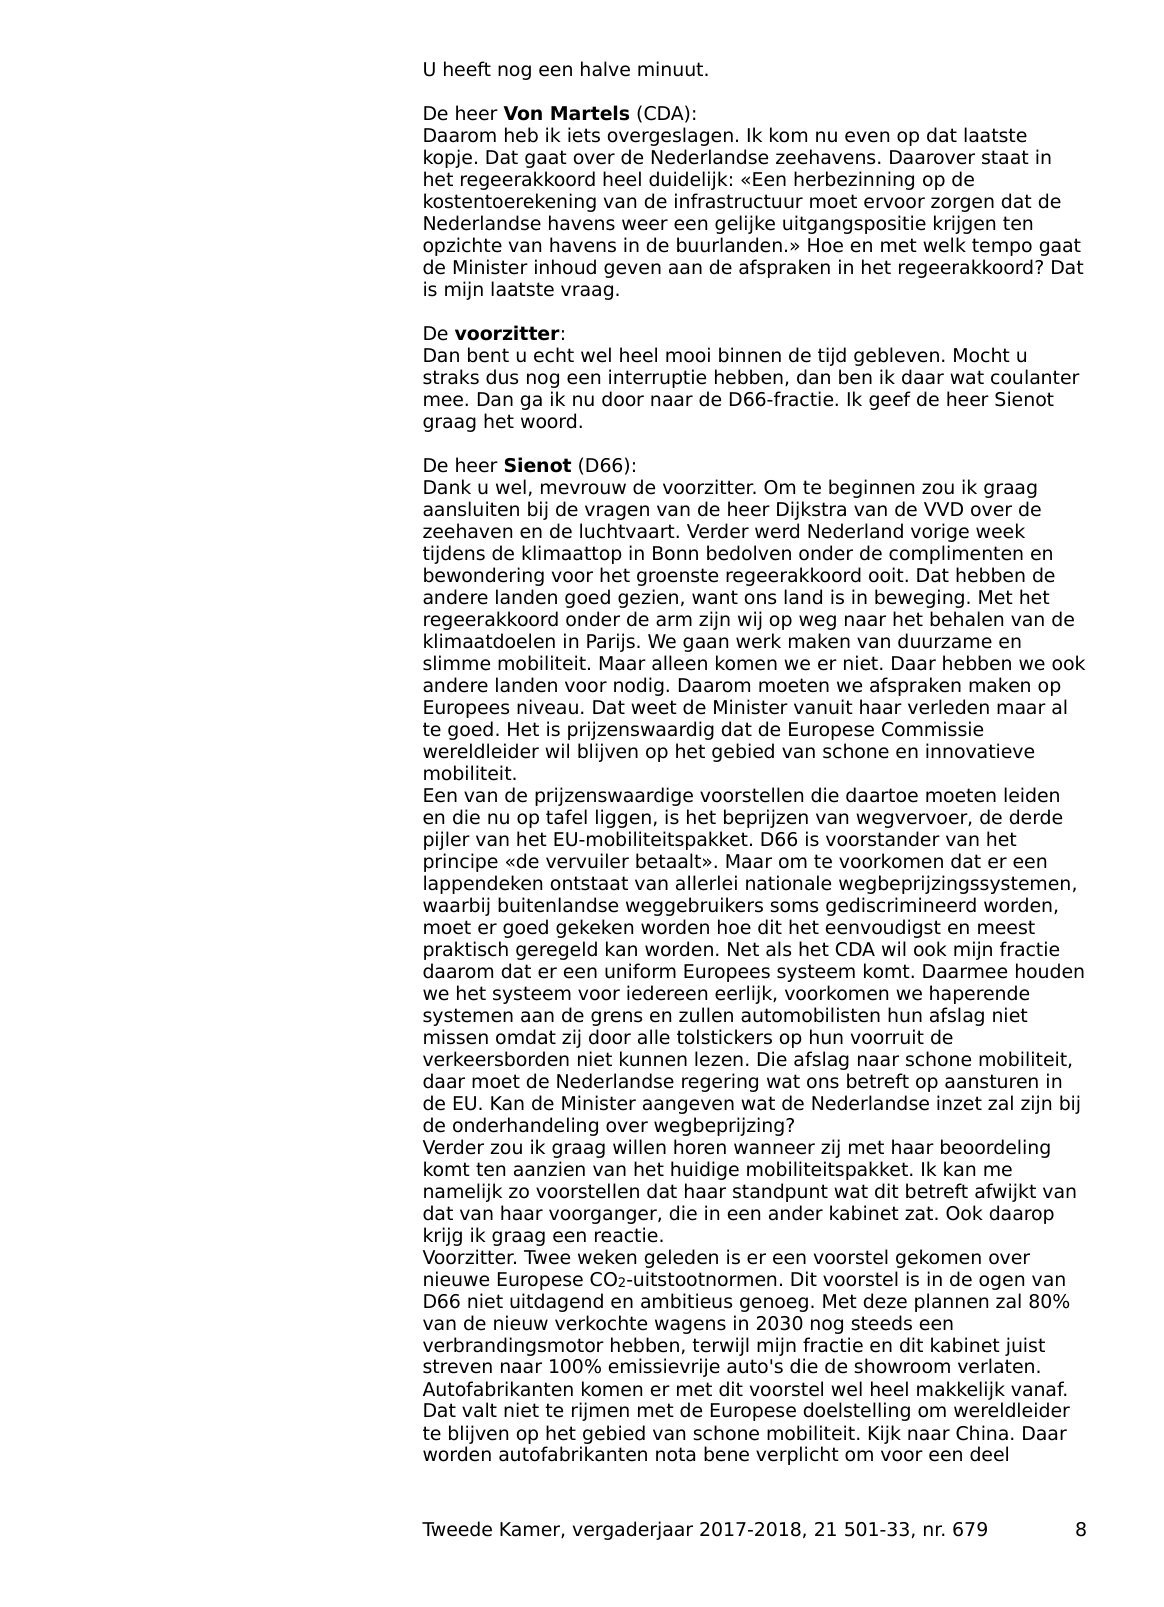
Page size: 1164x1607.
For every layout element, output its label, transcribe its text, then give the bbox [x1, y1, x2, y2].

text Dank u wel, mevrouw de voorzitter. Om te beginnen zou ik graag aansluiten bij de vragen van de heer Dijkstra van de VVD over de zeehaven en de luchtvaart. Verder werd Nederland vorige week tijdens de klimaattop in Bonn bedolven onder de complimenten en bewondering voor het groenste regeerakkoord ooit. Dat hebben de andere landen goed gezien, want ons land is in beweging. Met het regeerakkoord onder de arm zijn wij op weg naar het behalen van de klimaatdoelen in Parijs. We gaan werk maken van duurzame en slimme mobiliteit. Maar alleen komen we er niet. Daar hebben we ook andere landen voor nodig. Daarom moeten we afspraken maken op Europees niveau. Dat weet de Minister vanuit haar verleden maar al te goed. Het is prijzenswaardig dat de Europese Commissie wereldleider wil blijven op het gebied van schone en innovatieve mobiliteit. [422, 477, 1087, 785]
text Verder zou ik graag willen horen wanneer zij met haar beoordeling komt ten aanzien van het huidige mobiliteitspakket. Ik kan me namelijk zo voorstellen dat haar standpunt wat dit betreft afwijkt van dat van haar voorganger, die in een ander kabinet zat. Ook daarop krijg ik graag een reactie. [422, 1137, 1087, 1247]
text De voorzitter: [422, 323, 1087, 345]
text De heer Sienot (D66): [422, 455, 1087, 477]
text Voorzitter. Twee weken geleden is er een voorstel gekomen over nieuwe Europese CO2-uitstootnormen. Dit voorstel is in de ogen van D66 niet uitdagend en ambitieus genoeg. Met deze plannen zal 80% van de nieuw verkochte wagens in 2030 nog steeds een verbrandingsmotor hebben, terwijl mijn fractie en dit kabinet juist streven naar 100% emissievrije auto's die de showroom verlaten. Autofabrikanten komen er met dit voorstel wel heel makkelijk vanaf. Dat valt niet te rijmen met de Europese doelstelling om wereldleider te blijven op het gebied van schone mobiliteit. Kijk naar China. Daar worden autofabrikanten nota bene verplicht om voor een deel [422, 1247, 1087, 1466]
text De heer Von Martels (CDA): [422, 103, 1087, 125]
text Een van de prijzenswaardige voorstellen die daartoe moeten leiden en die nu op tafel liggen, is het beprijzen van wegvervoer, de derde pijler van het EU-mobiliteitspakket. D66 is voorstander van het principe «de vervuiler betaalt». Maar om te voorkomen dat er een lappendeken ontstaat van allerlei nationale wegbeprijzingssystemen, waarbij buitenlandse weggebruikers soms gediscrimineerd worden, moet er goed gekeken worden hoe dit het eenvoudigst en meest praktisch geregeld kan worden. Net als het CDA wil ook mijn fractie daarom dat er een uniform Europees systeem komt. Daarmee houden we het systeem voor iedereen eerlijk, voorkomen we haperende systemen aan de grens en zullen automobilisten hun afslag niet missen omdat zij door alle tolstickers op hun voorruit de verkeersborden niet kunnen lezen. Die afslag naar schone mobiliteit, daar moet de Nederlandse regering wat ons betreft op aansturen in de EU. Kan de Minister aangeven wat de Nederlandse inzet zal zijn bij de onderhandeling over wegbeprijzing? [422, 785, 1087, 1137]
text Dan bent u echt wel heel mooi binnen de tijd gebleven. Mocht u straks dus nog een interruptie hebben, dan ben ik daar wat coulanter mee. Dan ga ik nu door naar de D66-fractie. Ik geef de heer Sienot graag het woord. [422, 345, 1087, 433]
text U heeft nog een halve minuut. [422, 59, 1087, 81]
text Daarom heb ik iets overgeslagen. Ik kom nu even op dat laatste kopje. Dat gaat over de Nederlandse zeehavens. Daarover staat in het regeerakkoord heel duidelijk: «Een herbezinning op de kostentoerekening van de infrastructuur moet ervoor zorgen dat de Nederlandse havens weer een gelijke uitgangspositie krijgen ten opzichte van havens in de buurlanden.» Hoe en met welk tempo gaat de Minister inhoud geven aan de afspraken in het regeerakkoord? Dat is mijn laatste vraag. [422, 125, 1087, 301]
